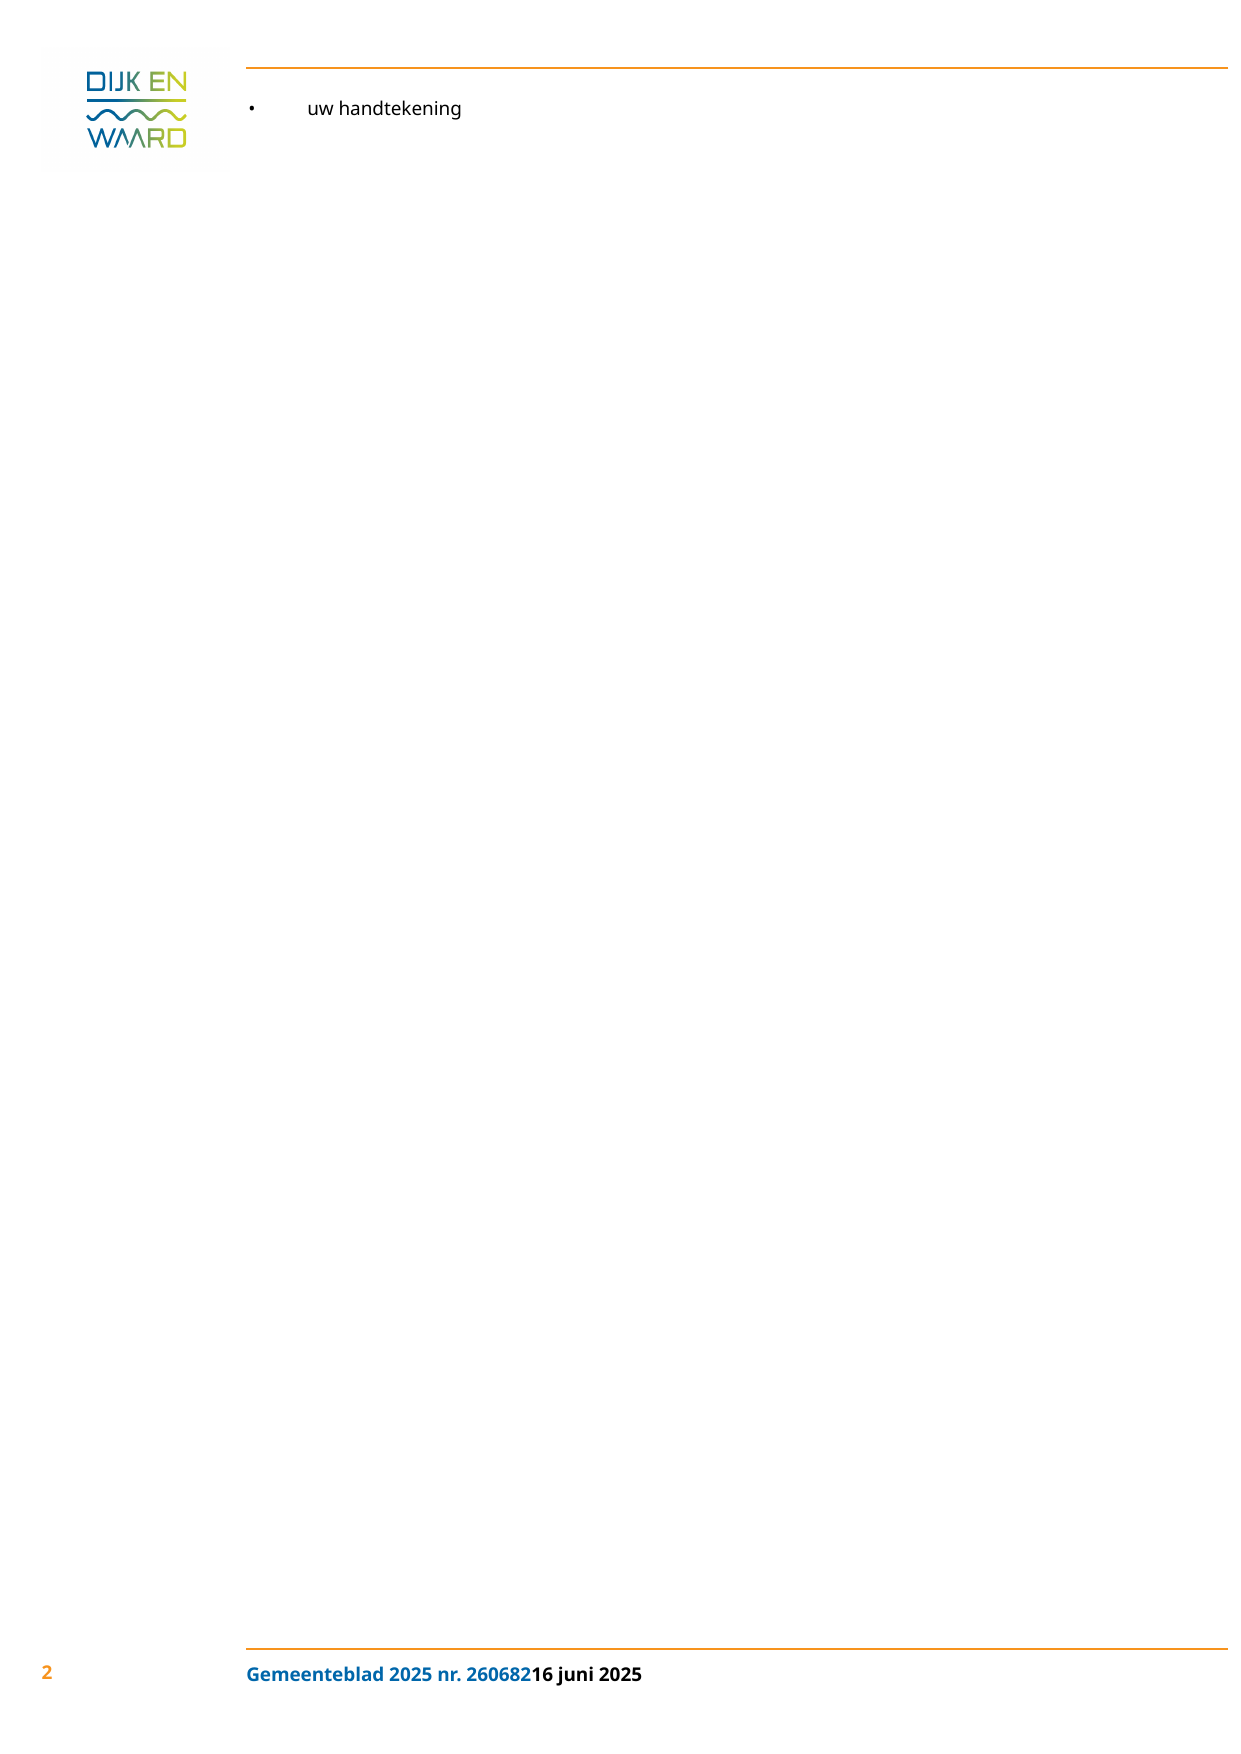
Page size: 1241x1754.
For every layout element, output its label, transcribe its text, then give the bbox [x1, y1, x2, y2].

list uw handtekening [248, 95, 1152, 121]
picture [41, 47, 231, 172]
text ﻿ [248, 225, 1152, 254]
